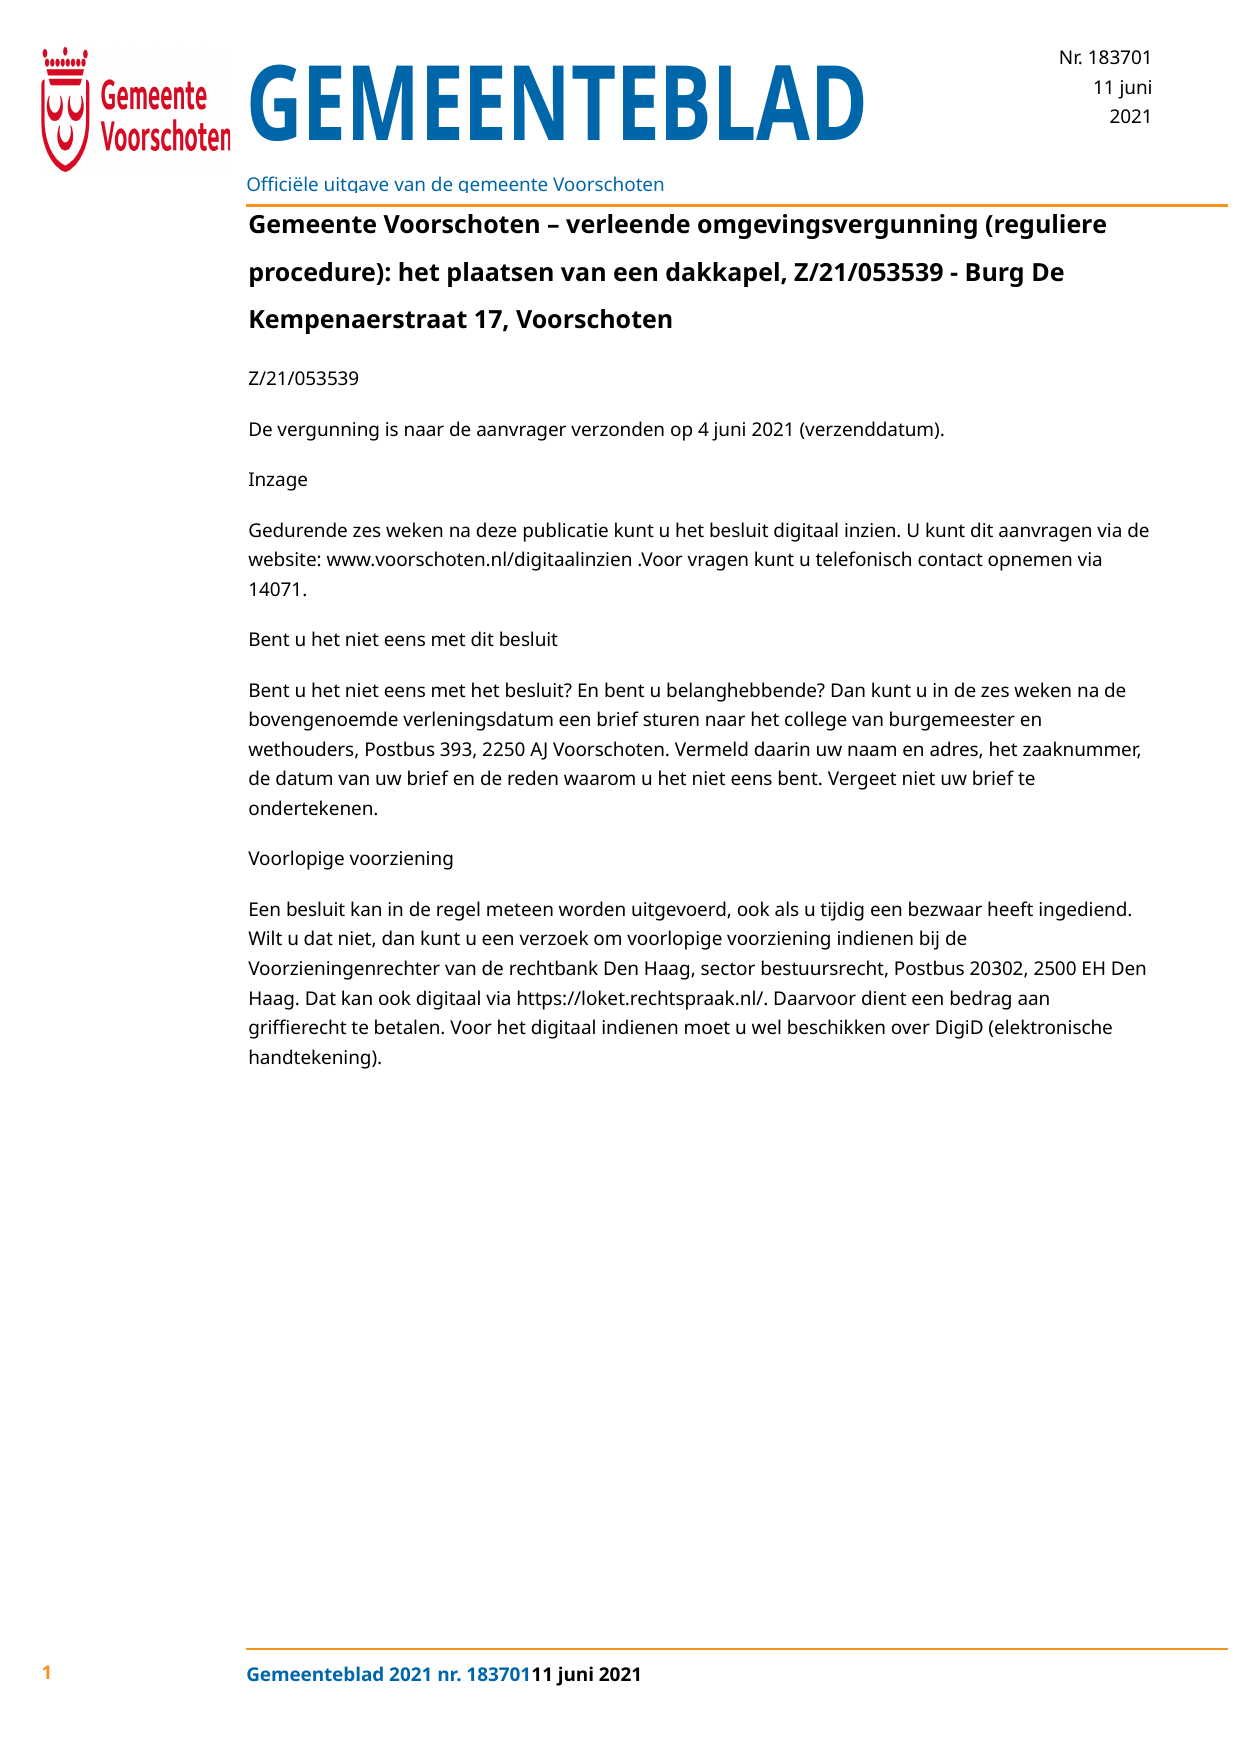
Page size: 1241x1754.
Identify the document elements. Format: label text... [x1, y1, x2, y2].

text De vergunning is naar de aanvrager verzonden op 4 juni 2021 (verzenddatum). [248, 416, 1152, 442]
text Z/21/053539 [248, 366, 1152, 391]
text Inzage [248, 466, 1152, 492]
picture [41, 47, 231, 172]
text Een besluit kan in de regel meteen worden uitgevoerd, ook als u tijdig een bezwaar heeft ingediend. Wilt u dat niet, dan kunt u een verzoek om voorlopige voorziening indienen bij de Voorzieningenrechter van de rechtbank Den Haag, sector bestuursrecht, Postbus 20302, 2500 EH Den Haag. Dat kan ook digitaal via https://loket.rechtspraak.nl/. Daarvoor dient een bedrag aan griffierecht te betalen. Voor het digitaal indienen moet u wel beschikken over DigiD (elektronische handtekening). [248, 896, 1152, 1069]
text Gedurende zes weken na deze publicatie kunt u het besluit digitaal inzien. U kunt dit aanvragen via de website: www.voorschoten.nl/digitaalinzien .Voor vragen kunt u telefonisch contact opnemen via 14071. [248, 517, 1152, 602]
text Gemeente Voorschoten – verleende omgevingsvergunning (reguliere procedure): het plaatsen van een dakkapel, Z/21/053539 - Burg De Kempenaerstraat 17, Voorschoten [248, 207, 1152, 336]
text Voorlopige voorziening [248, 846, 1152, 871]
text Bent u het niet eens met het besluit? En bent u belanghebbende? Dan kunt u in de zes weken na de bovengenoemde verleningsdatum een brief sturen naar het college van burgemeester en wethouders, Postbus 393, 2250 AJ Voorschoten. Vermeld daarin uw naam en adres, het zaaknummer, de datum van uw brief en de reden waarom u het niet eens bent. Vergeet niet uw brief te ondertekenen. [248, 677, 1152, 821]
text Bent u het niet eens met dit besluit [248, 626, 1152, 652]
